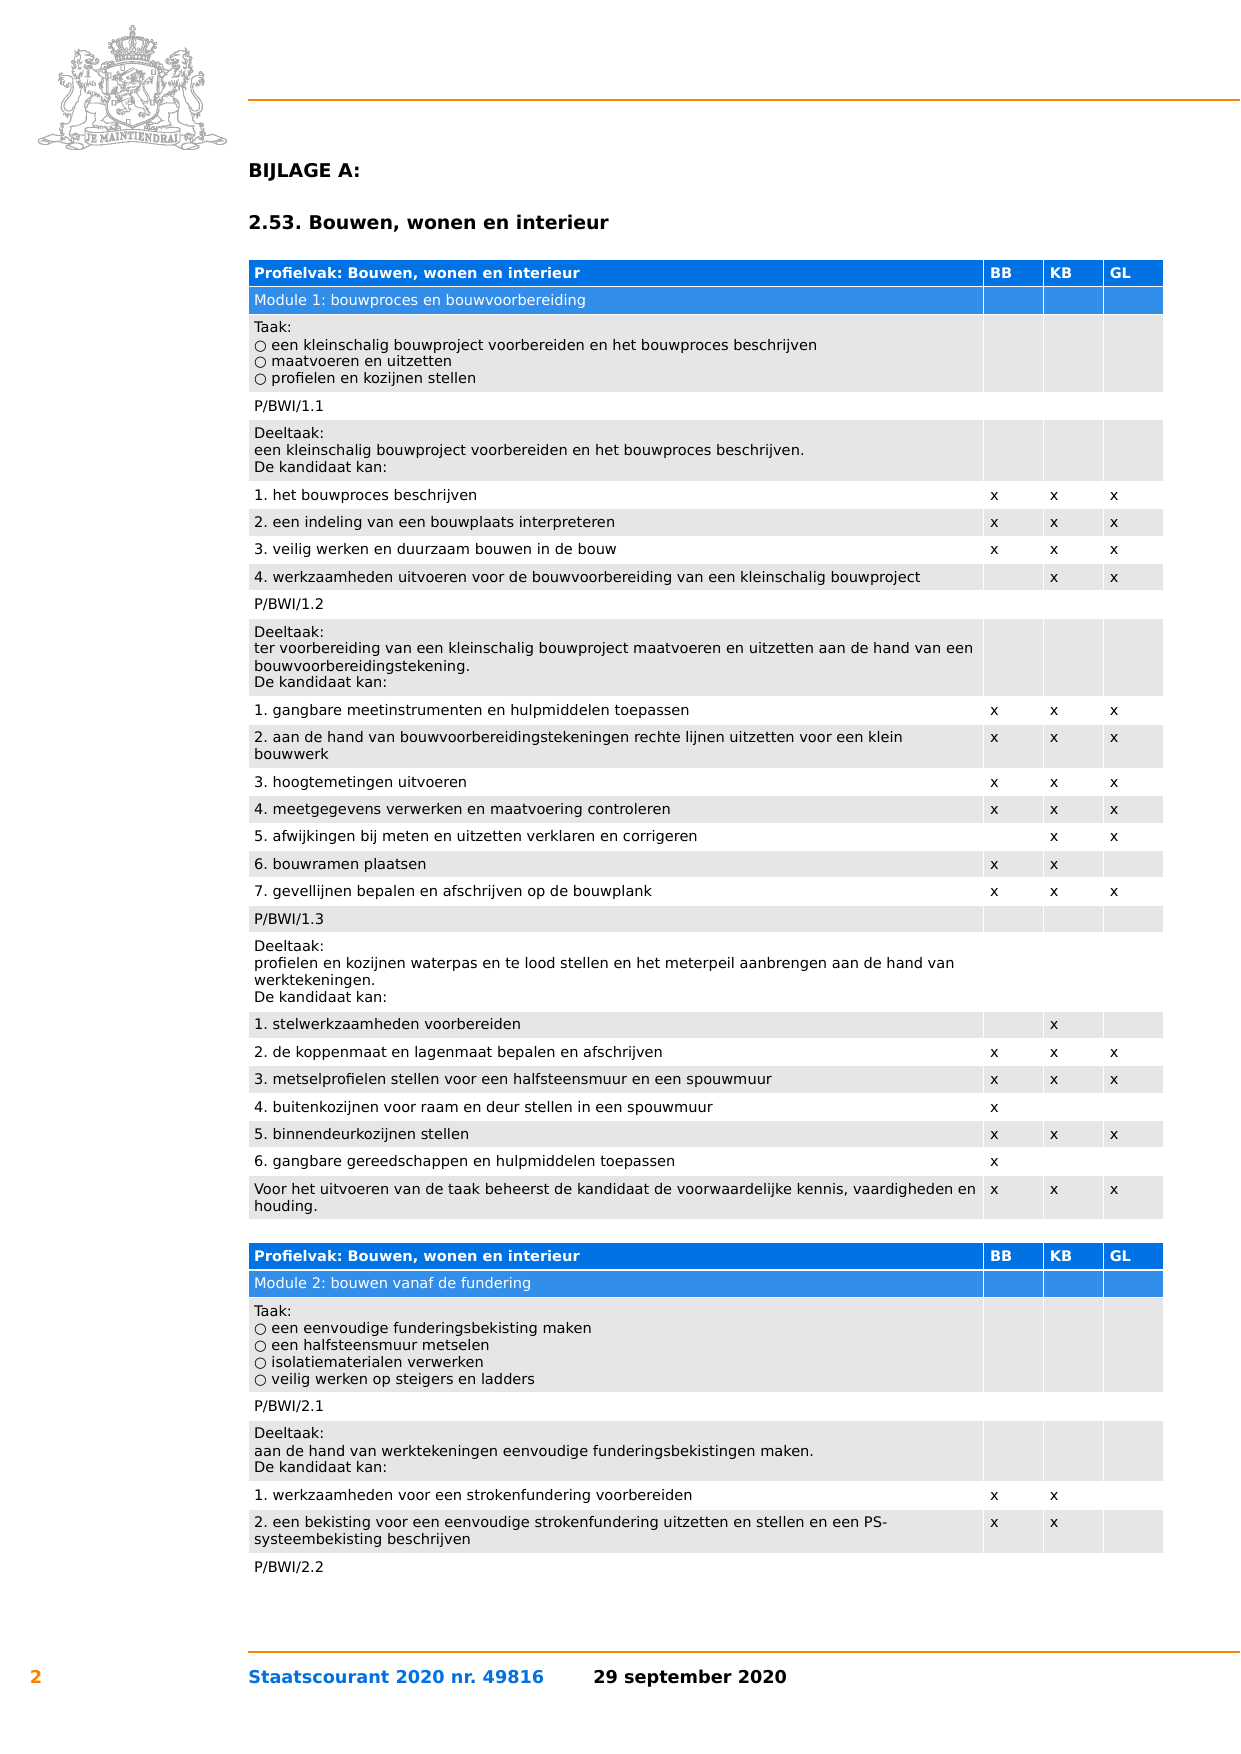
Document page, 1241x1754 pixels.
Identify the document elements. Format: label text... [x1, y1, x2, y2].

table_cell [1044, 1554, 1103, 1580]
table_cell x [1104, 509, 1163, 536]
table_header Profielvak: Bouwen, wonen en interieur [249, 1243, 983, 1269]
table_cell x [1044, 1066, 1103, 1093]
table_cell [1104, 287, 1163, 314]
table_cell [1044, 1149, 1103, 1175]
table_cell x [984, 1121, 1043, 1147]
table_cell [1044, 906, 1103, 932]
table_cell 4. werkzaamheden uitvoeren voor de bouwvoorbereiding van een kleinschalig bouwproject [249, 564, 983, 590]
table_cell x [1044, 1121, 1103, 1147]
subtitle 2.53. Bouwen, wonen en interieur [248, 212, 1163, 234]
table_cell x [984, 697, 1043, 723]
table_cell 1. het bouwproces beschrijven [249, 482, 983, 508]
table_cell x [984, 1176, 1043, 1219]
table_cell x [1044, 1176, 1103, 1219]
table_cell x [1044, 1012, 1103, 1038]
table_cell [1104, 1393, 1163, 1420]
table_cell [1104, 1094, 1163, 1120]
table_cell x [984, 482, 1043, 508]
table_cell Voor het uitvoeren van de taak beheerst de kandidaat de voorwaardelijke kennis, vaardigheden en houding. [249, 1176, 983, 1219]
table_cell [1044, 1421, 1103, 1481]
table_header BB [984, 1243, 1043, 1269]
table_cell Module 2: bouwen vanaf de fundering [249, 1271, 983, 1297]
table_cell x [984, 1149, 1043, 1175]
table_cell 1. gangbare meetinstrumenten en hulpmiddelen toepassen [249, 697, 983, 723]
table_cell [1104, 591, 1163, 618]
table_cell x [1044, 796, 1103, 823]
table_cell x [1044, 824, 1103, 850]
table_cell 7. gevellijnen bepalen en afschrijven op de bouwplank [249, 879, 983, 905]
table_cell Deeltaak: aan de hand van werktekeningen eenvoudige funderingsbekistingen maken. De kandidaat kan: [249, 1421, 983, 1481]
table_cell [1104, 1510, 1163, 1553]
table_cell [1044, 420, 1103, 481]
table_cell [984, 619, 1043, 696]
table_cell x [984, 769, 1043, 795]
table_cell [984, 1298, 1043, 1392]
table_cell 1. stelwerkzaamheden voorbereiden [249, 1012, 983, 1038]
table_cell [1104, 933, 1163, 1011]
table_cell [1104, 1482, 1163, 1508]
table_cell [1044, 1298, 1103, 1392]
table_cell 5. binnendeurkozijnen stellen [249, 1121, 983, 1147]
table_cell 3. veilig werken en duurzaam bouwen in de bouw [249, 537, 983, 563]
table_cell Deeltaak: profielen en kozijnen waterpas en te lood stellen en het meterpeil aanbrengen aan de hand van werktekeningen. De kandidaat kan: [249, 933, 983, 1011]
table_header GL [1104, 1243, 1163, 1269]
table_cell [984, 906, 1043, 932]
table_cell P/BWI/1.2 [249, 591, 983, 618]
table_cell x [1044, 1510, 1103, 1553]
table_cell [1104, 1012, 1163, 1038]
table_cell x [1044, 851, 1103, 877]
table_cell 6. bouwramen plaatsen [249, 851, 983, 877]
table_cell 6. gangbare gereedschappen en hulpmiddelen toepassen [249, 1149, 983, 1175]
table_cell x [1044, 509, 1103, 536]
table_cell [1044, 287, 1103, 314]
table_cell x [1104, 796, 1163, 823]
table_cell [1104, 619, 1163, 696]
table_cell [984, 564, 1043, 590]
table_header GL [1104, 260, 1163, 286]
table_cell x [1104, 879, 1163, 905]
table_cell x [984, 1094, 1043, 1120]
table_cell [984, 315, 1043, 392]
table_cell [984, 1012, 1043, 1038]
table_cell x [1044, 697, 1103, 723]
table_cell [1044, 1094, 1103, 1120]
table_cell 3. metselprofielen stellen voor een halfsteensmuur en een spouwmuur [249, 1066, 983, 1093]
table_cell x [1104, 1121, 1163, 1147]
table_cell [1104, 1421, 1163, 1481]
table_cell [984, 591, 1043, 618]
table_cell 4. buitenkozijnen voor raam en deur stellen in een spouwmuur [249, 1094, 983, 1120]
table_cell x [1044, 879, 1103, 905]
table_cell x [1104, 725, 1163, 768]
table_cell [1104, 851, 1163, 877]
table_cell [984, 1271, 1043, 1297]
table_cell x [1044, 537, 1103, 563]
table_cell 2. een bekisting voor een eenvoudige strokenfundering uitzetten en stellen en een PS-systeembekisting beschrijven [249, 1510, 983, 1553]
table_cell [1044, 933, 1103, 1011]
table_cell x [984, 879, 1043, 905]
table_header Profielvak: Bouwen, wonen en interieur [249, 260, 983, 286]
table_cell [984, 1393, 1043, 1420]
table_cell [984, 933, 1043, 1011]
table_cell 1. werkzaamheden voor een strokenfundering voorbereiden [249, 1482, 983, 1508]
table_cell x [1044, 1482, 1103, 1508]
table_cell x [1104, 697, 1163, 723]
table_cell [1044, 619, 1103, 696]
table_cell x [984, 725, 1043, 768]
table_cell Taak: ○ een kleinschalig bouwproject voorbereiden en het bouwproces beschrijven ○ maatvoeren en uitzetten ○ profielen en kozijnen stellen [249, 315, 983, 392]
table_cell x [1044, 482, 1103, 508]
table_cell [1104, 1298, 1163, 1392]
table_header KB [1044, 260, 1103, 286]
subtitle BIJLAGE A: [248, 160, 1163, 182]
table_cell x [984, 509, 1043, 536]
table_cell Module 1: bouwproces en bouwvoorbereiding [249, 287, 983, 314]
table_cell 2. een indeling van een bouwplaats interpreteren [249, 509, 983, 536]
table_cell [984, 393, 1043, 419]
table_cell [1044, 315, 1103, 392]
table_cell x [1104, 564, 1163, 590]
picture [38, 25, 227, 150]
table_cell [1104, 1554, 1163, 1580]
table_cell x [1044, 725, 1103, 768]
table_cell [1044, 1393, 1103, 1420]
table_cell Deeltaak: een kleinschalig bouwproject voorbereiden en het bouwproces beschrijven. De kandidaat kan: [249, 420, 983, 481]
table_cell [984, 824, 1043, 850]
table_cell x [1044, 564, 1103, 590]
table_cell [1104, 1271, 1163, 1297]
table_cell x [1044, 769, 1103, 795]
table_cell [984, 1421, 1043, 1481]
table_header BB [984, 260, 1043, 286]
table_cell P/BWI/2.1 [249, 1393, 983, 1420]
table_cell x [984, 1482, 1043, 1508]
table_cell 2. de koppenmaat en lagenmaat bepalen en afschrijven [249, 1039, 983, 1065]
table_cell x [1104, 824, 1163, 850]
table_cell Deeltaak: ter voorbereiding van een kleinschalig bouwproject maatvoeren en uitzetten aan de hand van een bouwvoorbereidingstekening. De kandidaat kan: [249, 619, 983, 696]
table_cell [1044, 393, 1103, 419]
table_cell x [1104, 769, 1163, 795]
table_cell x [1104, 537, 1163, 563]
table_cell P/BWI/1.3 [249, 906, 983, 932]
table_cell x [1104, 1039, 1163, 1065]
table_cell P/BWI/1.1 [249, 393, 983, 419]
table_cell x [1104, 1176, 1163, 1219]
table_cell [984, 1554, 1043, 1580]
table_cell [984, 420, 1043, 481]
table_cell [984, 287, 1043, 314]
table_cell [1044, 591, 1103, 618]
table_cell x [984, 1510, 1043, 1553]
table_cell 5. afwijkingen bij meten en uitzetten verklaren en corrigeren [249, 824, 983, 850]
table_cell x [984, 851, 1043, 877]
table_cell x [984, 1039, 1043, 1065]
table_cell 2. aan de hand van bouwvoorbereidingstekeningen rechte lijnen uitzetten voor een klein bouwwerk [249, 725, 983, 768]
table_header KB [1044, 1243, 1103, 1269]
table_cell [1104, 906, 1163, 932]
table_cell Taak: ○ een eenvoudige funderingsbekisting maken ○ een halfsteensmuur metselen ○ isolatiematerialen verwerken ○ veilig werken op steigers en ladders [249, 1298, 983, 1392]
table_cell [1104, 315, 1163, 392]
table_cell [1044, 1271, 1103, 1297]
table_cell [1104, 420, 1163, 481]
table_cell P/BWI/2.2 [249, 1554, 983, 1580]
table_cell [1104, 393, 1163, 419]
table_cell 4. meetgegevens verwerken en maatvoering controleren [249, 796, 983, 823]
table_cell x [984, 537, 1043, 563]
table_cell x [984, 796, 1043, 823]
table_cell [1104, 1149, 1163, 1175]
table_cell x [1104, 482, 1163, 508]
table_cell x [1044, 1039, 1103, 1065]
table_cell 3. hoogtemetingen uitvoeren [249, 769, 983, 795]
table_cell x [984, 1066, 1043, 1093]
table_cell x [1104, 1066, 1163, 1093]
